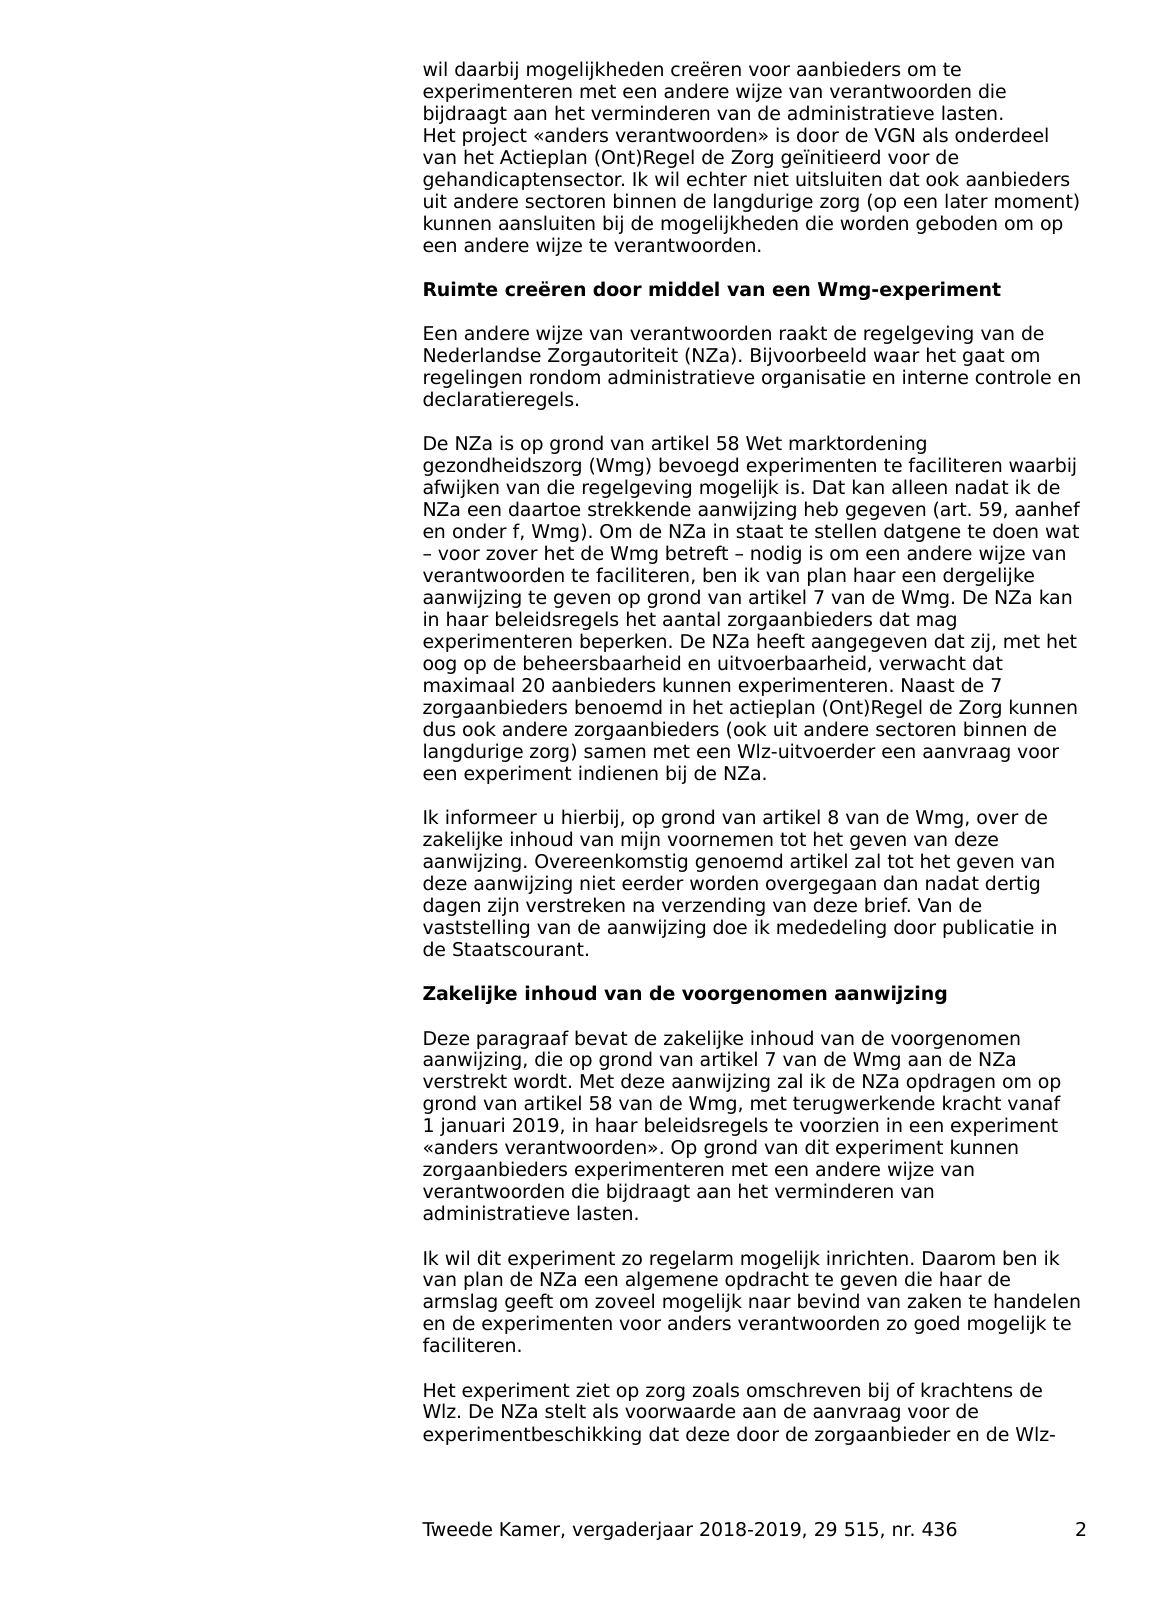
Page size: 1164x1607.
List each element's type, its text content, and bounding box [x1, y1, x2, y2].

subtitle Ruimte creëren door middel van een Wmg-experiment [422, 279, 1087, 301]
text Ik wil dit experiment zo regelarm mogelijk inrichten. Daarom ben ik van plan de NZa een algemene opdracht te geven die haar de armslag geeft om zoveel mogelijk naar bevind van zaken te handelen en de experimenten voor anders verantwoorden zo goed mogelijk te faciliteren. [422, 1247, 1087, 1357]
text Ik informeer u hierbij, op grond van artikel 8 van de Wmg, over de zakelijke inhoud van mijn voornemen tot het geven van deze aanwijzing. Overeenkomstig genoemd artikel zal tot het geven van deze aanwijzing niet eerder worden overgegaan dan nadat dertig dagen zijn verstreken na verzending van deze brief. Van de vaststelling van de aanwijzing doe ik mededeling door publicatie in de Staatscourant. [422, 807, 1087, 961]
text Deze paragraaf bevat de zakelijke inhoud van de voorgenomen aanwijzing, die op grond van artikel 7 van de Wmg aan de NZa verstrekt wordt. Met deze aanwijzing zal ik de NZa opdragen om op grond van artikel 58 van de Wmg, met terugwerkende kracht vanaf 1 januari 2019, in haar beleidsregels te voorzien in een experiment «anders verantwoorden». Op grond van dit experiment kunnen zorgaanbieders experimenteren met een andere wijze van verantwoorden die bijdraagt aan het verminderen van administratieve lasten. [422, 1027, 1087, 1225]
text Een andere wijze van verantwoorden raakt de regelgeving van de Nederlandse Zorgautoriteit (NZa). Bijvoorbeeld waar het gaat om regelingen rondom administratieve organisatie en interne controle en declaratieregels. [422, 323, 1087, 411]
subtitle Zakelijke inhoud van de voorgenomen aanwijzing [422, 983, 1087, 1005]
text De NZa is op grond van artikel 58 Wet marktordening gezondheidszorg (Wmg) bevoegd experimenten te faciliteren waarbij afwijken van die regelgeving mogelijk is. Dat kan alleen nadat ik de NZa een daartoe strekkende aanwijzing heb gegeven (art. 59, aanhef en onder f, Wmg). Om de NZa in staat te stellen datgene te doen wat – voor zover het de Wmg betreft – nodig is om een andere wijze van verantwoorden te faciliteren, ben ik van plan haar een dergelijke aanwijzing te geven op grond van artikel 7 van de Wmg. De NZa kan in haar beleidsregels het aantal zorgaanbieders dat mag experimenteren beperken. De NZa heeft aangegeven dat zij, met het oog op de beheersbaarheid en uitvoerbaarheid, verwacht dat maximaal 20 aanbieders kunnen experimenteren. Naast de 7 zorgaanbieders benoemd in het actieplan (Ont)Regel de Zorg kunnen dus ook andere zorgaanbieders (ook uit andere sectoren binnen de langdurige zorg) samen met een Wlz-uitvoerder een aanvraag voor een experiment indienen bij de NZa. [422, 433, 1087, 785]
text wil daarbij mogelijkheden creëren voor aanbieders om te experimenteren met een andere wijze van verantwoorden die bijdraagt aan het verminderen van de administratieve lasten. [422, 59, 1087, 125]
text Het project «anders verantwoorden» is door de VGN als onderdeel van het Actieplan (Ont)Regel de Zorg geïnitieerd voor de gehandicaptensector. Ik wil echter niet uitsluiten dat ook aanbieders uit andere sectoren binnen de langdurige zorg (op een later moment) kunnen aansluiten bij de mogelijkheden die worden geboden om op een andere wijze te verantwoorden. [422, 125, 1087, 257]
text Het experiment ziet op zorg zoals omschreven bij of krachtens de Wlz. De NZa stelt als voorwaarde aan de aanvraag voor de experimentbeschikking dat deze door de zorgaanbieder en de Wlz- [422, 1379, 1087, 1445]
